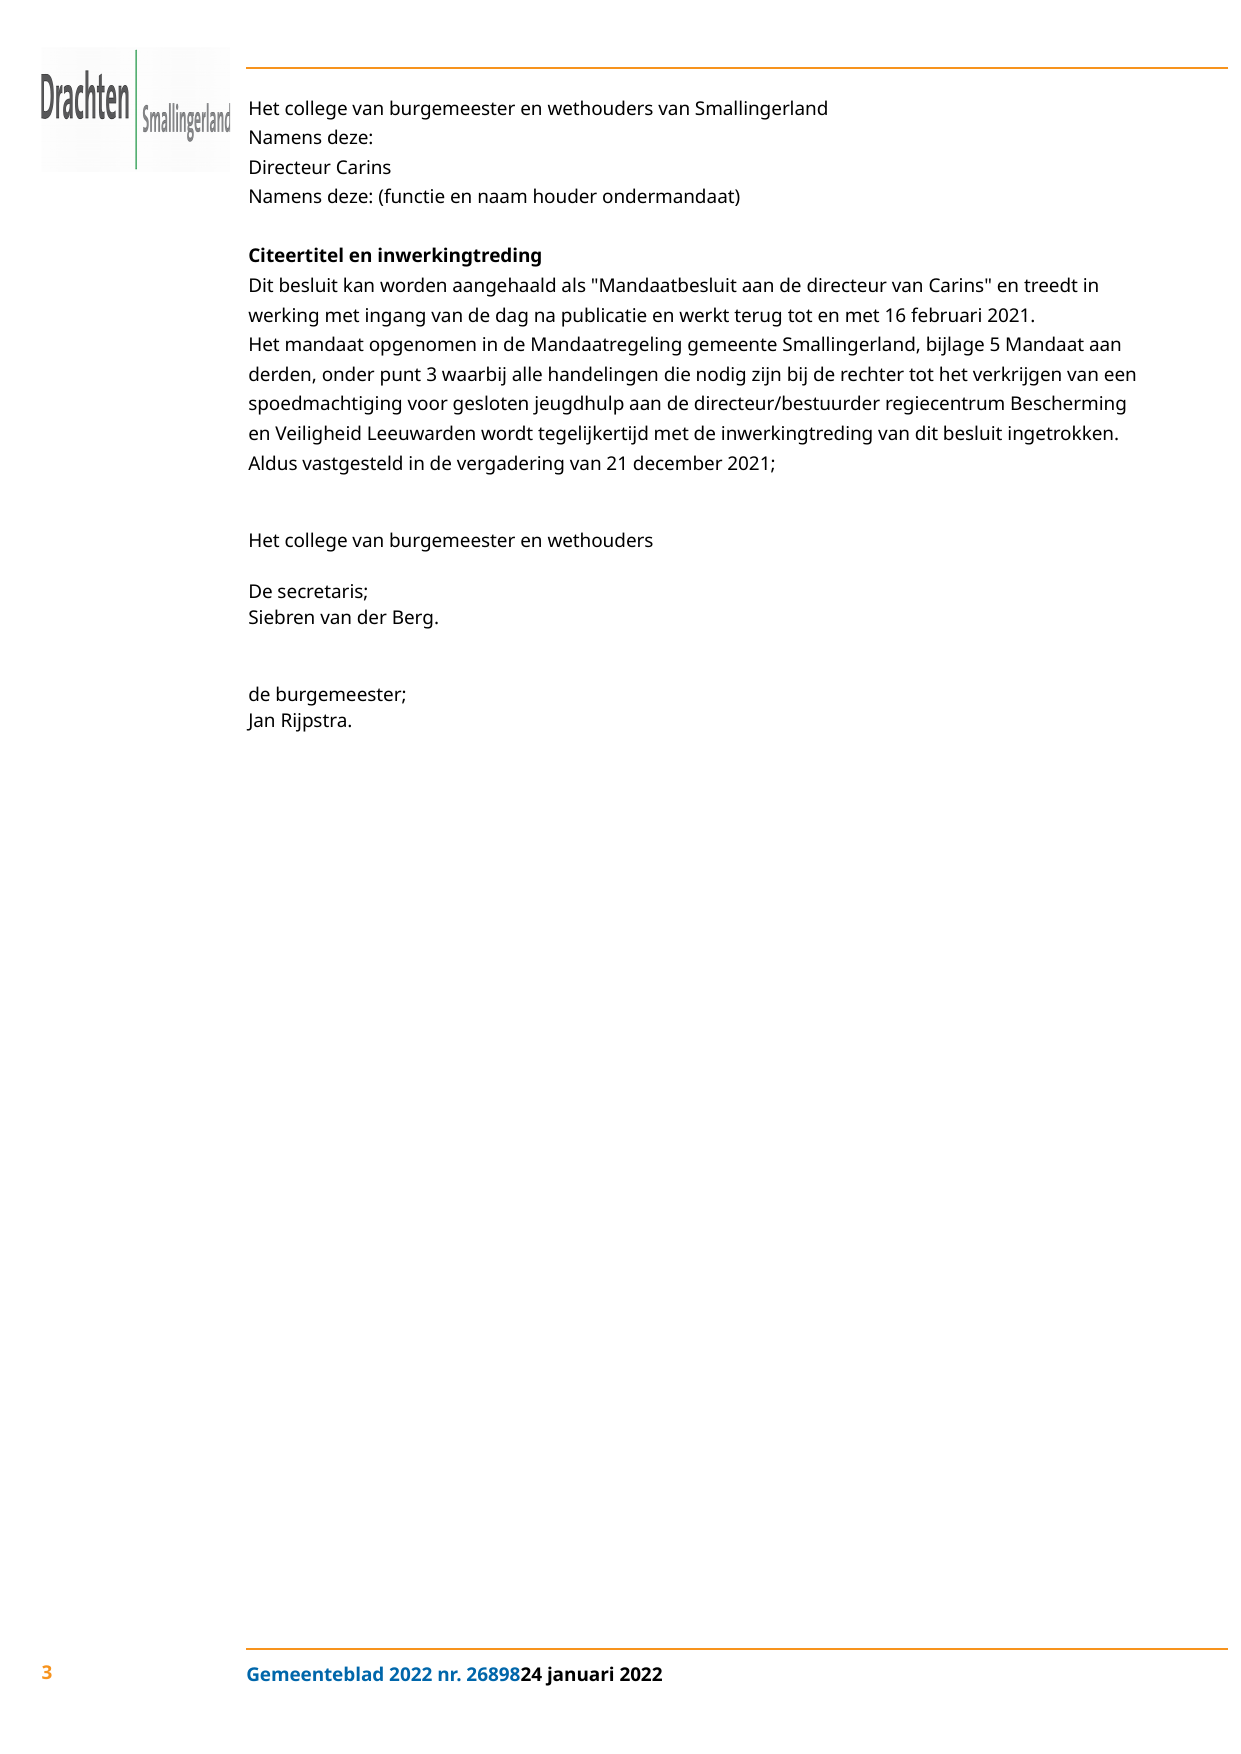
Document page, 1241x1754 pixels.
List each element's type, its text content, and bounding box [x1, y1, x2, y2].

text Dit besluit kan worden aangehaald als "Mandaatbesluit aan de directeur van Carins" en treedt in werking met ingang van de dag na publicatie en werkt terug tot en met 16 februari 2021. [248, 272, 1152, 328]
text Namens deze: (functie en naam houder ondermandaat) [248, 183, 1152, 209]
text Het mandaat opgenomen in de Mandaatregeling gemeente Smallingerland, bijlage 5 Mandaat aan derden, onder punt 3 waarbij alle handelingen die nodig zijn bij de rechter tot het verkrijgen van een spoedmachtiging voor gesloten jeugdhulp aan de directeur/bestuurder regiecentrum Bescherming en Veiligheid Leeuwarden wordt tegelijkertijd met de inwerkingtreding van dit besluit ingetrokken. [248, 331, 1152, 446]
text Het college van burgemeester en wethouders [248, 527, 1152, 553]
text Aldus vastgesteld in de vergadering van 21 december 2021; [248, 450, 1152, 476]
text Directeur Carins [248, 154, 1152, 180]
text Citeertitel en inwerkingtreding [248, 243, 1152, 268]
text Het college van burgemeester en wethouders van Smallingerland [248, 95, 1152, 121]
text de burgemeester; [248, 681, 1152, 707]
picture [41, 47, 231, 172]
text Siebren van der Berg. [248, 604, 1152, 630]
text De secretaris; [248, 578, 1152, 604]
text Jan Rijpstra. [248, 707, 1152, 733]
text Namens deze: [248, 124, 1152, 150]
